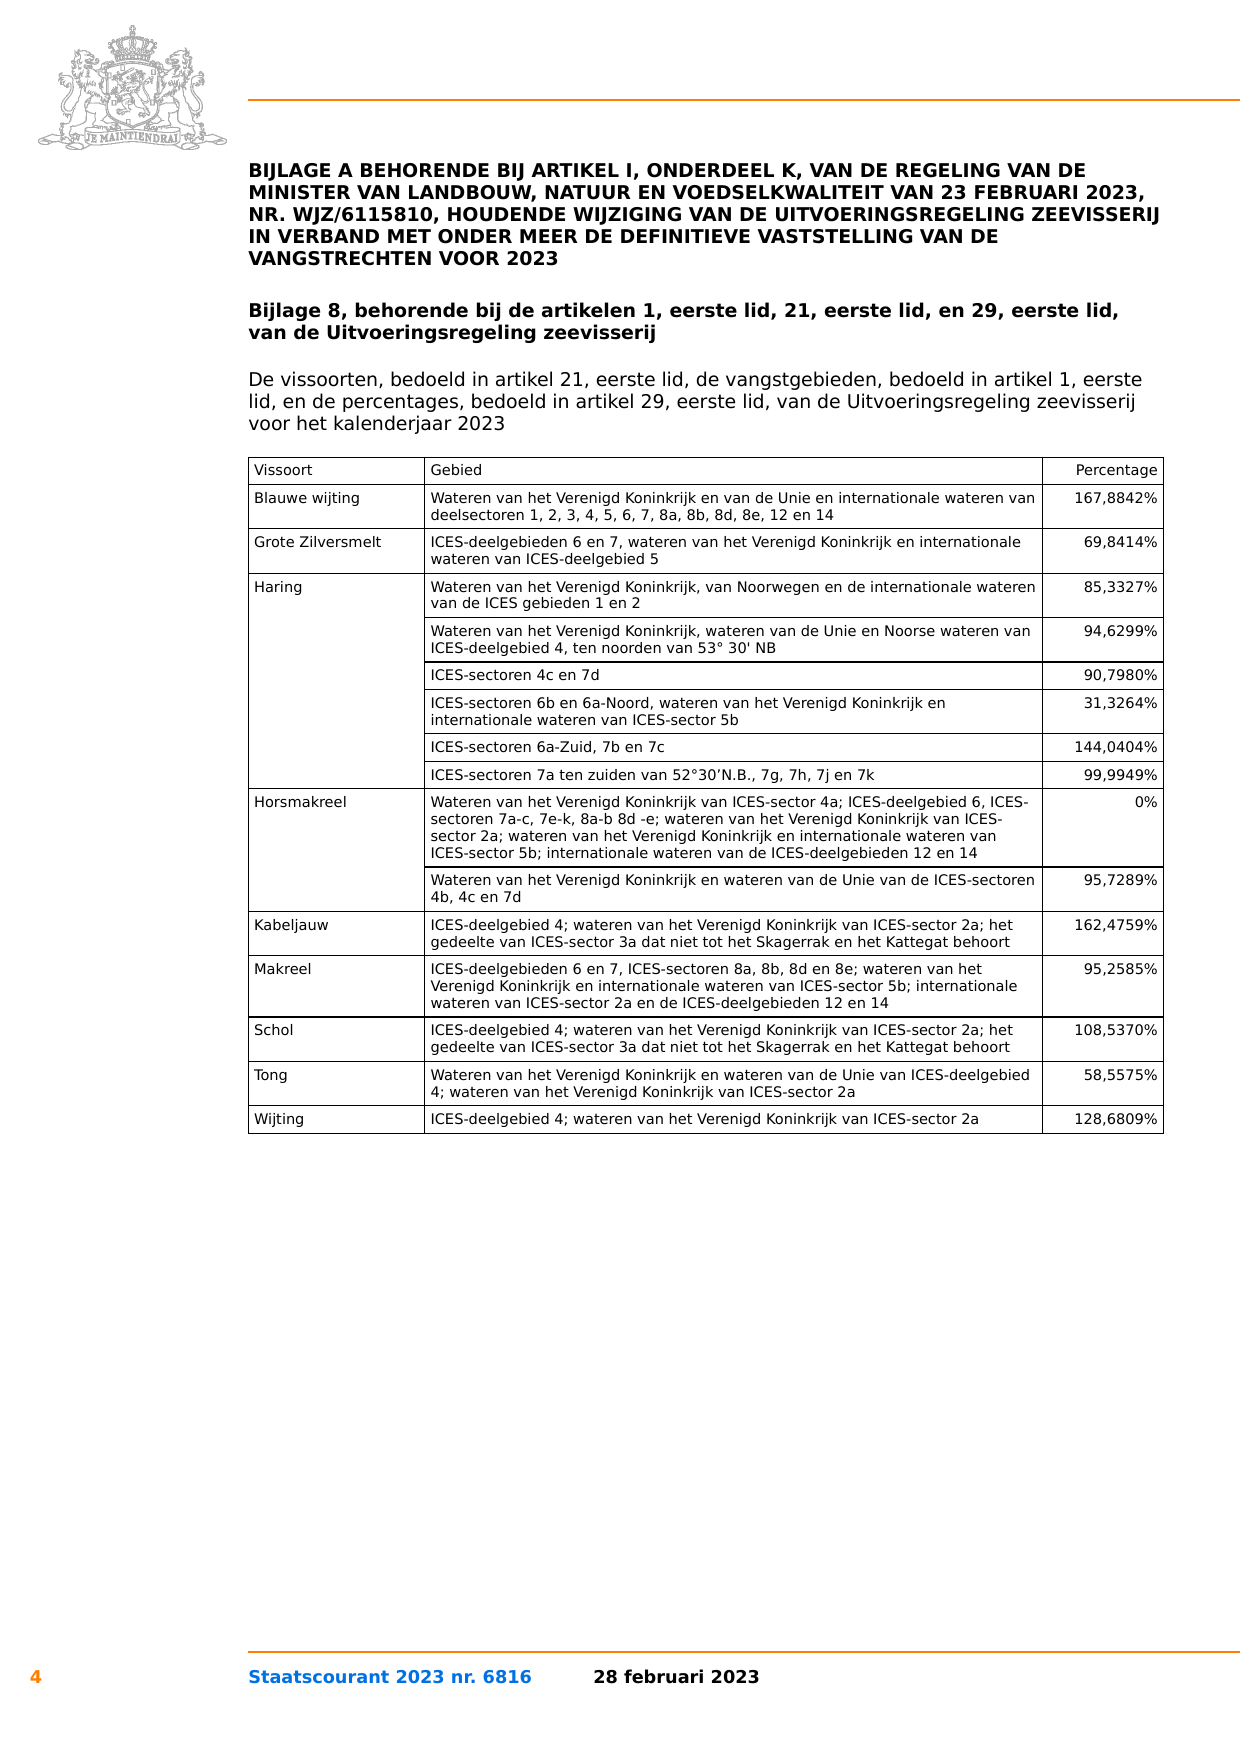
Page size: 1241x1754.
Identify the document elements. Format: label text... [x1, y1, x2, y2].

table_header Percentage [1043, 458, 1163, 484]
table_cell 128,6809% [1043, 1106, 1163, 1133]
table_cell Kabeljauw [249, 912, 424, 955]
table_cell 31,3264% [1043, 690, 1163, 733]
text De vissoorten, bedoeld in artikel 21, eerste lid, de vangstgebieden, bedoeld in artikel 1, eerste lid, en de percentages, bedoeld in artikel 29, eerste lid, van de Uitvoeringsregeling zeevisserij voor het kalenderjaar 2023 [248, 369, 1163, 435]
table_cell Blauwe wijting [249, 485, 424, 528]
table_cell Tong [249, 1062, 424, 1105]
picture [38, 25, 227, 150]
table_header Gebied [425, 458, 1042, 484]
table_cell 108,5370% [1043, 1018, 1163, 1061]
table_cell 167,8842% [1043, 485, 1163, 528]
table_cell ICES-sectoren 6b en 6a-Noord, wateren van het Verenigd Koninkrijk en internationale wateren van ICES-sector 5b [425, 690, 1042, 733]
table_cell 0% [1043, 789, 1163, 866]
table_cell 90,7980% [1043, 663, 1163, 689]
table_cell ICES-deelgebieden 6 en 7, ICES-sectoren 8a, 8b, 8d en 8e; wateren van het Verenigd Koninkrijk en internationale wateren van ICES-sector 5b; internationale wateren van ICES-sector 2a en de ICES-deelgebieden 12 en 14 [425, 956, 1042, 1016]
table_cell Wateren van het Verenigd Koninkrijk van ICES-sector 4a; ICES-deelgebied 6, ICES-sectoren 7a-c, 7e-k, 8a-b 8d -e; wateren van het Verenigd Koninkrijk van ICES-sector 2a; wateren van het Verenigd Koninkrijk en internationale wateren van ICES-sector 5b; internationale wateren van de ICES-deelgebieden 12 en 14 [425, 789, 1042, 866]
table_cell 162,4759% [1043, 912, 1163, 955]
table_cell Grote Zilversmelt [249, 529, 424, 573]
table_cell Horsmakreel [249, 789, 424, 911]
table_cell ICES-deelgebieden 6 en 7, wateren van het Verenigd Koninkrijk en internationale wateren van ICES-deelgebied 5 [425, 529, 1042, 573]
table_cell ICES-deelgebied 4; wateren van het Verenigd Koninkrijk van ICES-sector 2a; het gedeelte van ICES-sector 3a dat niet tot het Skagerrak en het Kattegat behoort [425, 1018, 1042, 1061]
table_cell ICES-sectoren 7a ten zuiden van 52°30’N.B., 7g, 7h, 7j en 7k [425, 762, 1042, 788]
table_cell 94,6299% [1043, 618, 1163, 661]
table_cell Wateren van het Verenigd Koninkrijk en wateren van de Unie van de ICES-sectoren 4b, 4c en 7d [425, 868, 1042, 911]
table_cell 58,5575% [1043, 1062, 1163, 1105]
table_cell Schol [249, 1018, 424, 1061]
table_cell 69,8414% [1043, 529, 1163, 573]
table_cell ICES-sectoren 4c en 7d [425, 663, 1042, 689]
table_cell Wateren van het Verenigd Koninkrijk en wateren van de Unie van ICES-deelgebied 4; wateren van het Verenigd Koninkrijk van ICES-sector 2a [425, 1062, 1042, 1105]
table_cell 95,7289% [1043, 868, 1163, 911]
table_cell Wijting [249, 1106, 424, 1133]
table_cell Wateren van het Verenigd Koninkrijk en van de Unie en internationale wateren van deelsectoren 1, 2, 3, 4, 5, 6, 7, 8a, 8b, 8d, 8e, 12 en 14 [425, 485, 1042, 528]
table_cell 85,3327% [1043, 574, 1163, 617]
table_cell 99,9949% [1043, 762, 1163, 788]
table_cell ICES-sectoren 6a-Zuid, 7b en 7c [425, 734, 1042, 761]
table_cell 95,2585% [1043, 956, 1163, 1016]
table_cell Haring [249, 574, 424, 788]
table_cell 144,0404% [1043, 734, 1163, 761]
table_cell ICES-deelgebied 4; wateren van het Verenigd Koninkrijk van ICES-sector 2a [425, 1106, 1042, 1133]
table_cell ICES-deelgebied 4; wateren van het Verenigd Koninkrijk van ICES-sector 2a; het gedeelte van ICES-sector 3a dat niet tot het Skagerrak en het Kattegat behoort [425, 912, 1042, 955]
table_cell Wateren van het Verenigd Koninkrijk, wateren van de Unie en Noorse wateren van ICES-deelgebied 4, ten noorden van 53° 30' NB [425, 618, 1042, 661]
table_header Vissoort [249, 458, 424, 484]
subtitle BIJLAGE A BEHORENDE BIJ ARTIKEL I, ONDERDEEL K, VAN DE REGELING VAN DE MINISTER VAN LANDBOUW, NATUUR EN VOEDSELKWALITEIT VAN 23 FEBRUARI 2023, NR. WJZ/6115810, HOUDENDE WIJZIGING VAN DE UITVOERINGSREGELING ZEEVISSERIJ IN VERBAND MET ONDER MEER DE DEFINITIEVE VASTSTELLING VAN DE VANGSTRECHTEN VOOR 2023 [248, 160, 1163, 270]
table_cell Wateren van het Verenigd Koninkrijk, van Noorwegen en de internationale wateren van de ICES gebieden 1 en 2 [425, 574, 1042, 617]
table_cell Makreel [249, 956, 424, 1016]
subtitle Bijlage 8, behorende bij de artikelen 1, eerste lid, 21, eerste lid, en 29, eerste lid, van de Uitvoeringsregeling zeevisserij [248, 300, 1163, 344]
